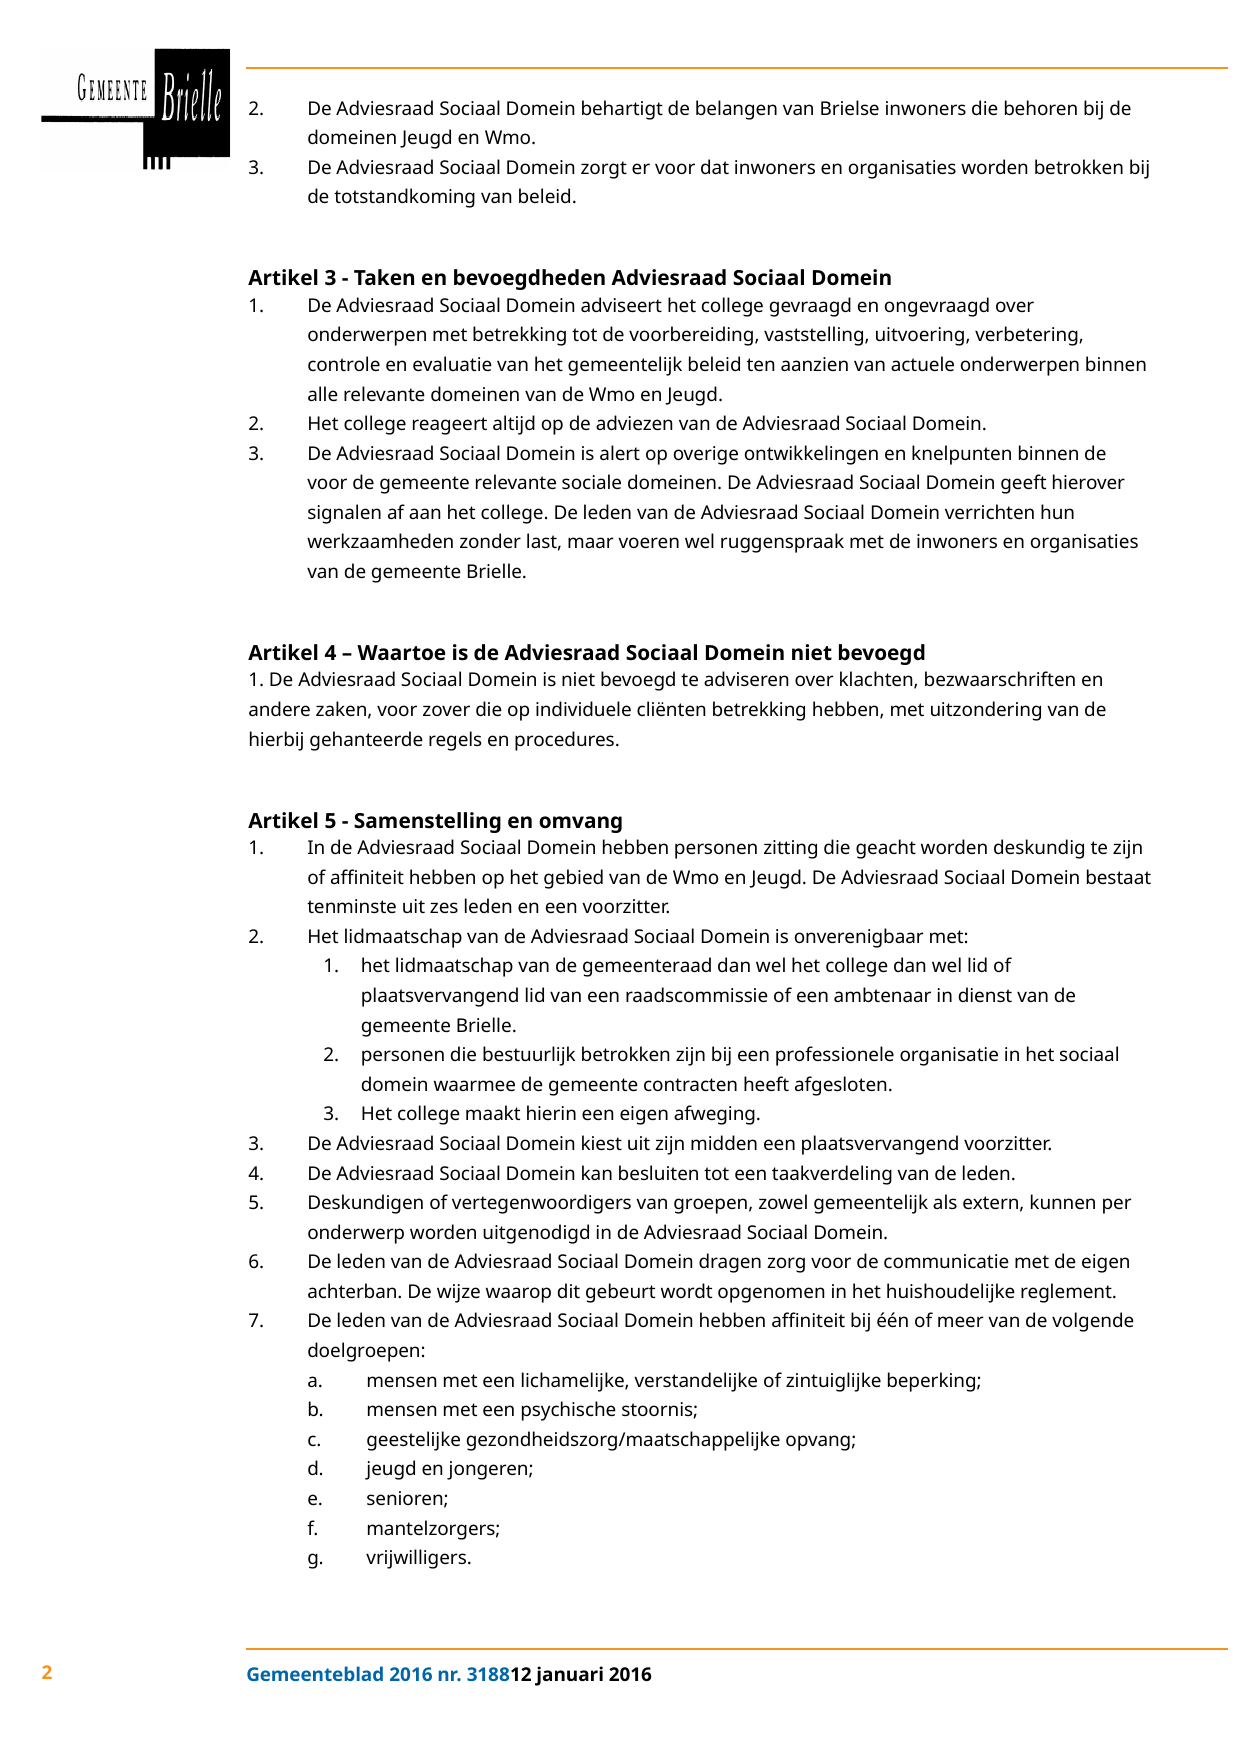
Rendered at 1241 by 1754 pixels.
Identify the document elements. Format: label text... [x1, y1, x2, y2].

list De Adviesraad Sociaal Domein kiest uit zijn midden een plaatsvervangend voorzitter. [248, 1130, 1152, 1156]
list senioren; [307, 1485, 1152, 1511]
list Het lidmaatschap van de Adviesraad Sociaal Domein is onverenigbaar met: [248, 923, 1152, 949]
text Artikel 3 - Taken en bevoegdheden Adviesraad Sociaal Domein [248, 263, 1152, 292]
list Het college maakt hierin een eigen afweging. [323, 1101, 1152, 1126]
text Artikel 5 - Samenstelling en omvang [248, 806, 1152, 834]
list mensen met een lichamelijke, verstandelijke of zintuiglijke beperking; [307, 1367, 1152, 1392]
list vrijwilligers. [307, 1544, 1152, 1570]
text Artikel 4 – Waartoe is de Adviesraad Sociaal Domein niet bevoegd [248, 638, 1152, 667]
list De Adviesraad Sociaal Domein adviseert het college gevraagd en ongevraagd over onderwerpen met betrekking tot de voorbereiding, vaststelling, uitvoering, verbetering, controle en evaluatie van het gemeentelijk beleid ten aanzien van actuele onderwerpen binnen alle relevante domeinen van de Wmo en Jeugd. [248, 292, 1152, 406]
list In de Adviesraad Sociaal Domein hebben personen zitting die geacht worden deskundig te zijn of affiniteit hebben op het gebied van de Wmo en Jeugd. De Adviesraad Sociaal Domein bestaat tenminste uit zes leden en een voorzitter. [248, 834, 1152, 919]
picture [41, 47, 231, 172]
list De Adviesraad Sociaal Domein is alert op overige ontwikkelingen en knelpunten binnen de voor de gemeente relevante sociale domeinen. De Adviesraad Sociaal Domein geeft hierover signalen af aan het college. De leden van de Adviesraad Sociaal Domein verrichten hun werkzaamheden zonder last, maar voeren wel ruggenspraak met de inwoners en organisaties van de gemeente Brielle. [248, 440, 1152, 584]
text 1. De Adviesraad Sociaal Domein is niet bevoegd te adviseren over klachten, bezwaarschriften en andere zaken, voor zover die op individuele cliënten betrekking hebben, met uitzondering van de hierbij gehanteerde regels en procedures. [248, 667, 1152, 752]
list mensen met een psychische stoornis; [307, 1396, 1152, 1422]
list mantelzorgers; [307, 1515, 1152, 1540]
list geestelijke gezondheidszorg/maatschappelijke opvang; [307, 1426, 1152, 1452]
list Deskundigen of vertegenwoordigers van groepen, zowel gemeentelijk als extern, kunnen per onderwerp worden uitgenodigd in de Adviesraad Sociaal Domein. [248, 1189, 1152, 1244]
list De Adviesraad Sociaal Domein kan besluiten tot een taakverdeling van de leden. [248, 1160, 1152, 1185]
list De leden van de Adviesraad Sociaal Domein hebben affiniteit bij één of meer van de volgende doelgroepen: [248, 1308, 1152, 1363]
list Het college reageert altijd op de adviezen van de Adviesraad Sociaal Domein. [248, 410, 1152, 436]
list De Adviesraad Sociaal Domein zorgt er voor dat inwoners en organisaties worden betrokken bij de totstandkoming van beleid. [248, 154, 1152, 209]
list jeugd en jongeren; [307, 1456, 1152, 1481]
list De leden van de Adviesraad Sociaal Domein dragen zorg voor de communicatie met de eigen achterban. De wijze waarop dit gebeurt wordt opgenomen in het huishoudelijke reglement. [248, 1248, 1152, 1304]
list personen die bestuurlijk betrokken zijn bij een professionele organisatie in het sociaal domein waarmee de gemeente contracten heeft afgesloten. [323, 1041, 1152, 1097]
list De Adviesraad Sociaal Domein behartigt de belangen van Brielse inwoners die behoren bij de domeinen Jeugd en Wmo. [248, 95, 1152, 150]
list het lidmaatschap van de gemeenteraad dan wel het college dan wel lid of plaatsvervangend lid van een raadscommissie of een ambtenaar in dienst van de gemeente Brielle. [323, 953, 1152, 1037]
